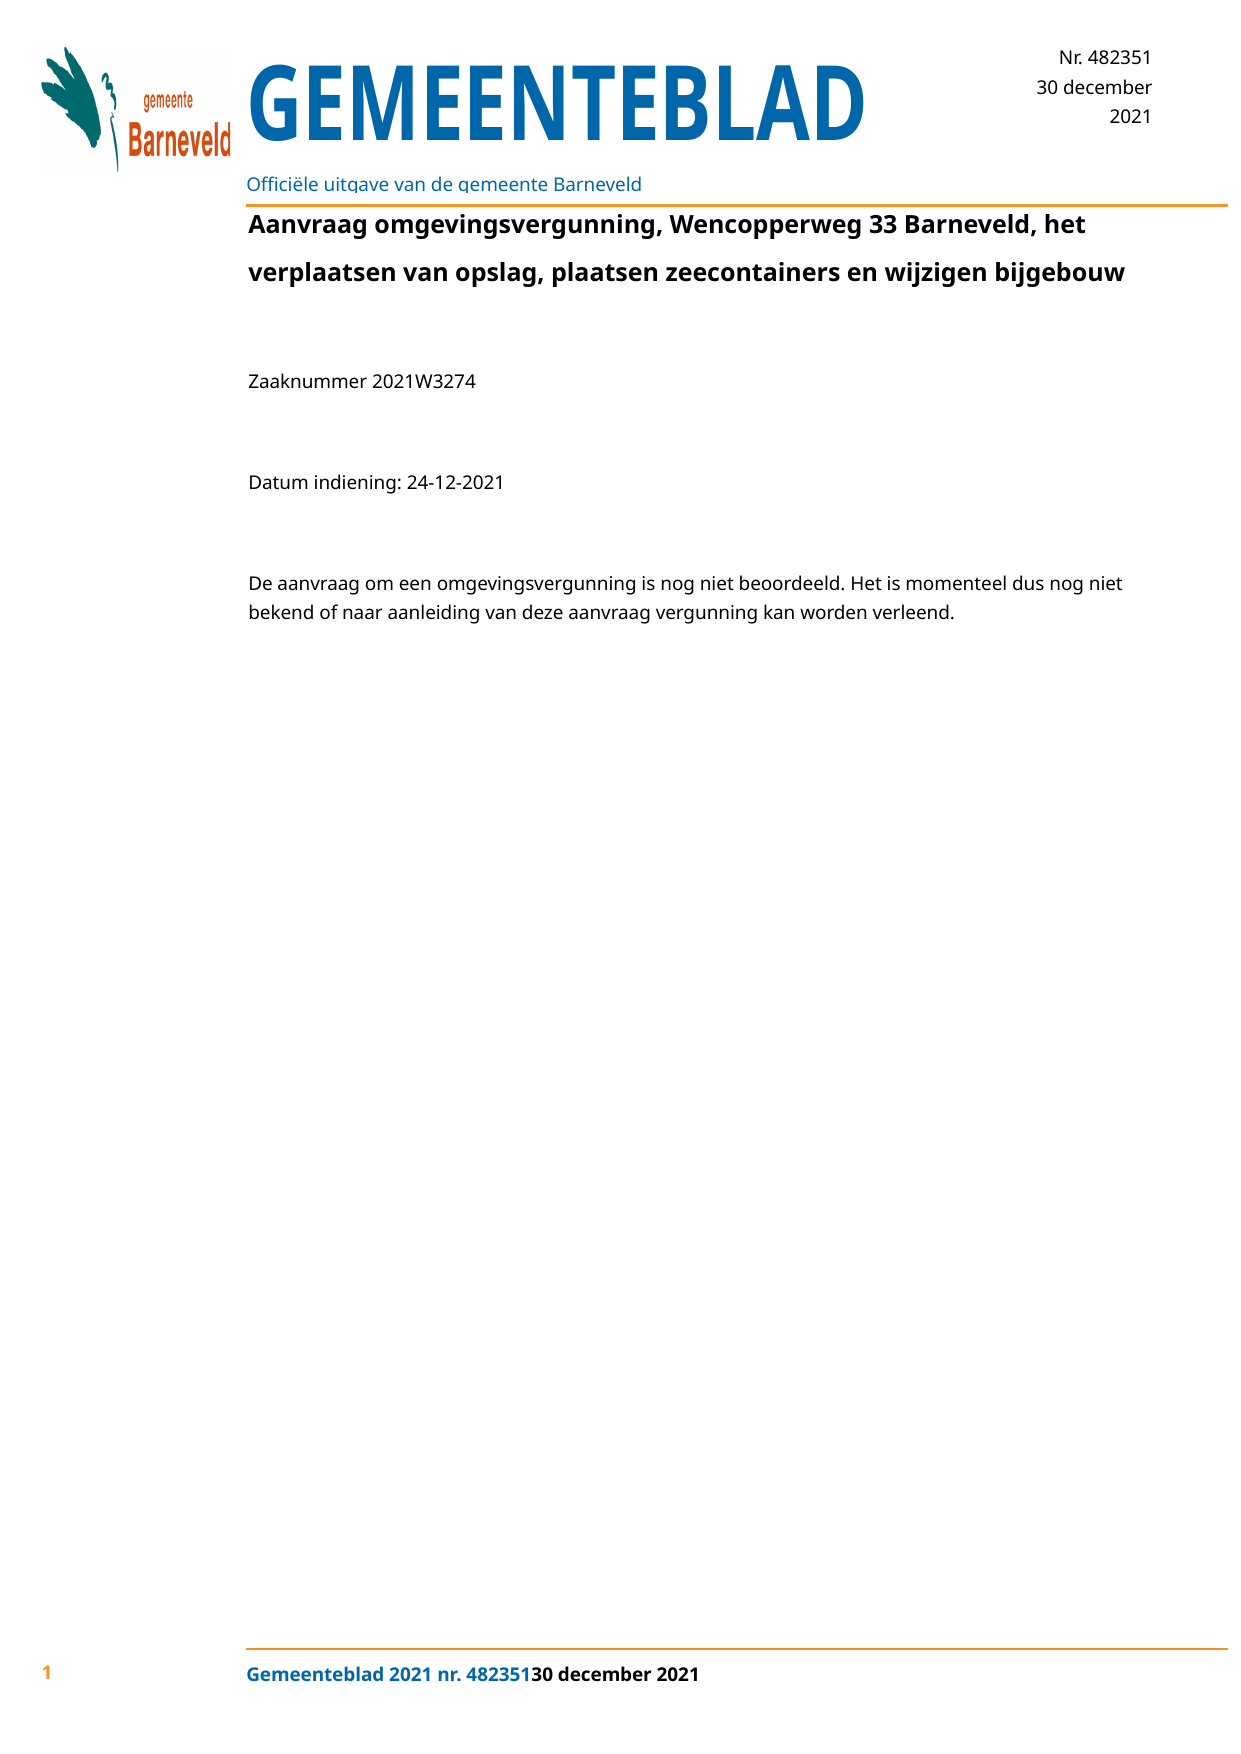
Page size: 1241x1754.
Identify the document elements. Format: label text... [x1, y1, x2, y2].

text Datum indiening: 24-12-2021 [248, 469, 1152, 495]
text Zaaknummer 2021W3274 [248, 368, 1152, 394]
text Aanvraag omgevingsvergunning, Wencopperweg 33 Barneveld, het verplaatsen van opslag, plaatsen zeecontainers en wijzigen bijgebouw [248, 207, 1152, 288]
text De aanvraag om een omgevingsvergunning is nog niet beoordeeld. Het is momenteel dus nog niet bekend of naar aanleiding van deze aanvraag vergunning kan worden verleend. [248, 570, 1152, 625]
picture [41, 47, 231, 172]
